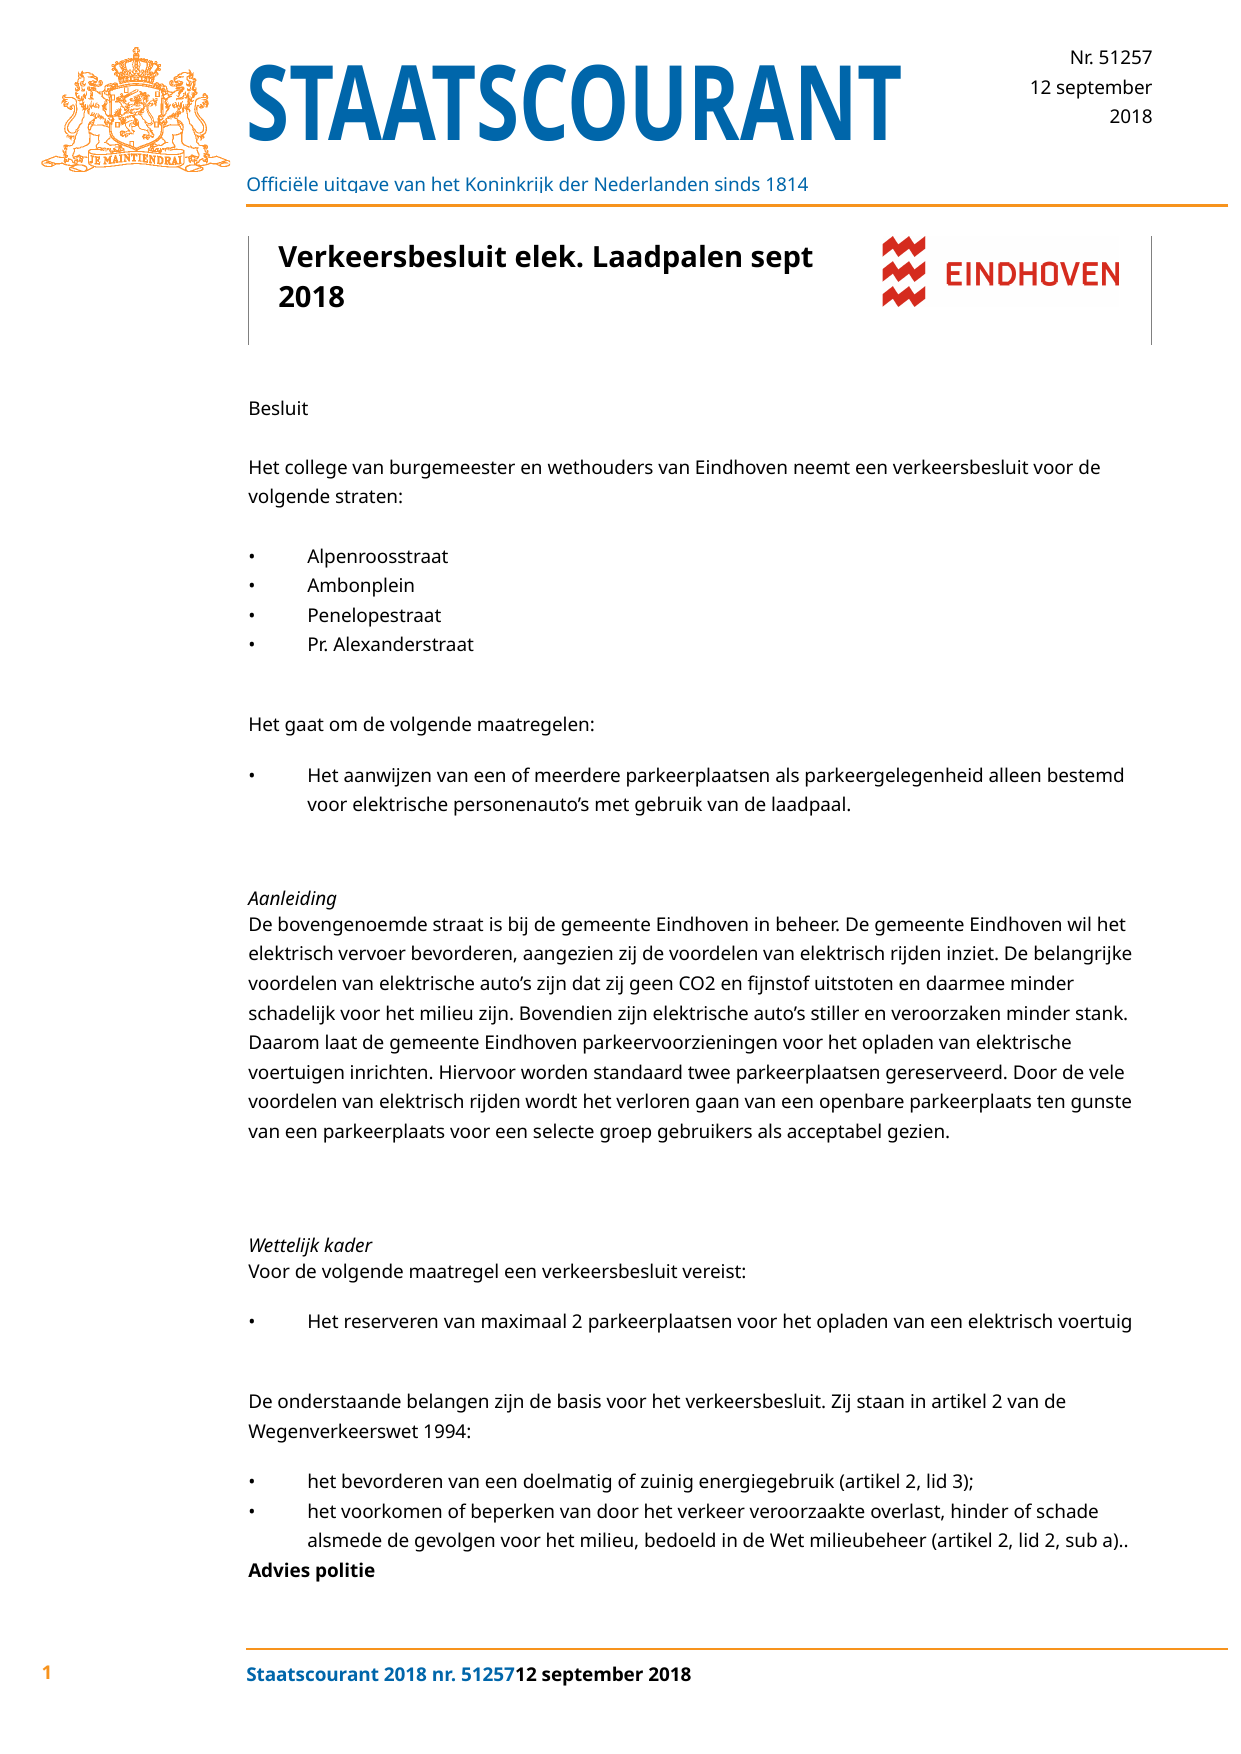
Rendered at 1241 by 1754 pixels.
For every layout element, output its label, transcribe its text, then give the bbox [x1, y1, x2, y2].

list het voorkomen of beperken van door het verkeer veroorzaakte overlast, hinder of schade alsmede de gevolgen voor het milieu, bedoeld in de Wet milieubeheer (artikel 2, lid 2, sub a).. [248, 1498, 1152, 1553]
list Penelopestraat [248, 602, 1152, 628]
text Aanleiding [248, 885, 1152, 911]
table_header [850, 236, 1151, 345]
text Het gaat om de volgende maatregelen: [248, 712, 1152, 737]
text De onderstaande belangen zijn de basis voor het verkeersbesluit. Zij staan in artikel 2 van de Wegenverkeerswet 1994: [248, 1388, 1152, 1444]
picture [882, 236, 1119, 307]
text Advies politie [248, 1557, 1152, 1583]
picture [41, 47, 231, 172]
list het bevorderen van een doelmatig of zuinig energiegebruik (artikel 2, lid 3); [248, 1468, 1152, 1494]
list Het reserveren van maximaal 2 parkeerplaatsen voor het opladen van een elektrisch voertuig [248, 1308, 1152, 1334]
text Besluit [248, 395, 1152, 421]
list Alpenroosstraat [248, 543, 1152, 569]
text Voor de volgende maatregel een verkeersbesluit vereist: [248, 1258, 1152, 1284]
text Wettelijk kader [248, 1232, 1152, 1258]
list Pr. Alexanderstraat [248, 632, 1152, 657]
text De bovengenoemde straat is bij de gemeente Eindhoven in beheer. De gemeente Eindhoven wil het elektrisch vervoer bevorderen, aangezien zij de voordelen van elektrisch rijden inziet. De belangrijke voordelen van elektrische auto’s zijn dat zij geen CO2 en fijnstof uitstoten en daarmee minder schadelijk voor het milieu zijn. Bovendien zijn elektrische auto’s stiller en veroorzaken minder stank. Daarom laat de gemeente Eindhoven parkeervoorzieningen voor het opladen van elektrische voertuigen inrichten. Hiervoor worden standaard twee parkeerplaatsen gereserveerd. Door de vele voordelen van elektrisch rijden wordt het verloren gaan van een openbare parkeerplaats ten gunste van een parkeerplaats voor een selecte groep gebruikers als acceptabel gezien. [248, 911, 1152, 1144]
list Het aanwijzen van een of meerdere parkeerplaatsen als parkeergelegenheid alleen bestemd voor elektrische personenauto’s met gebruik van de laadpaal. [248, 762, 1152, 817]
list Ambonplein [248, 572, 1152, 598]
text Het college van burgemeester en wethouders van Eindhoven neemt een verkeersbesluit voor de volgende straten: [248, 454, 1152, 509]
table_header Verkeersbesluit elek. Laadpalen sept 2018 [249, 236, 850, 345]
